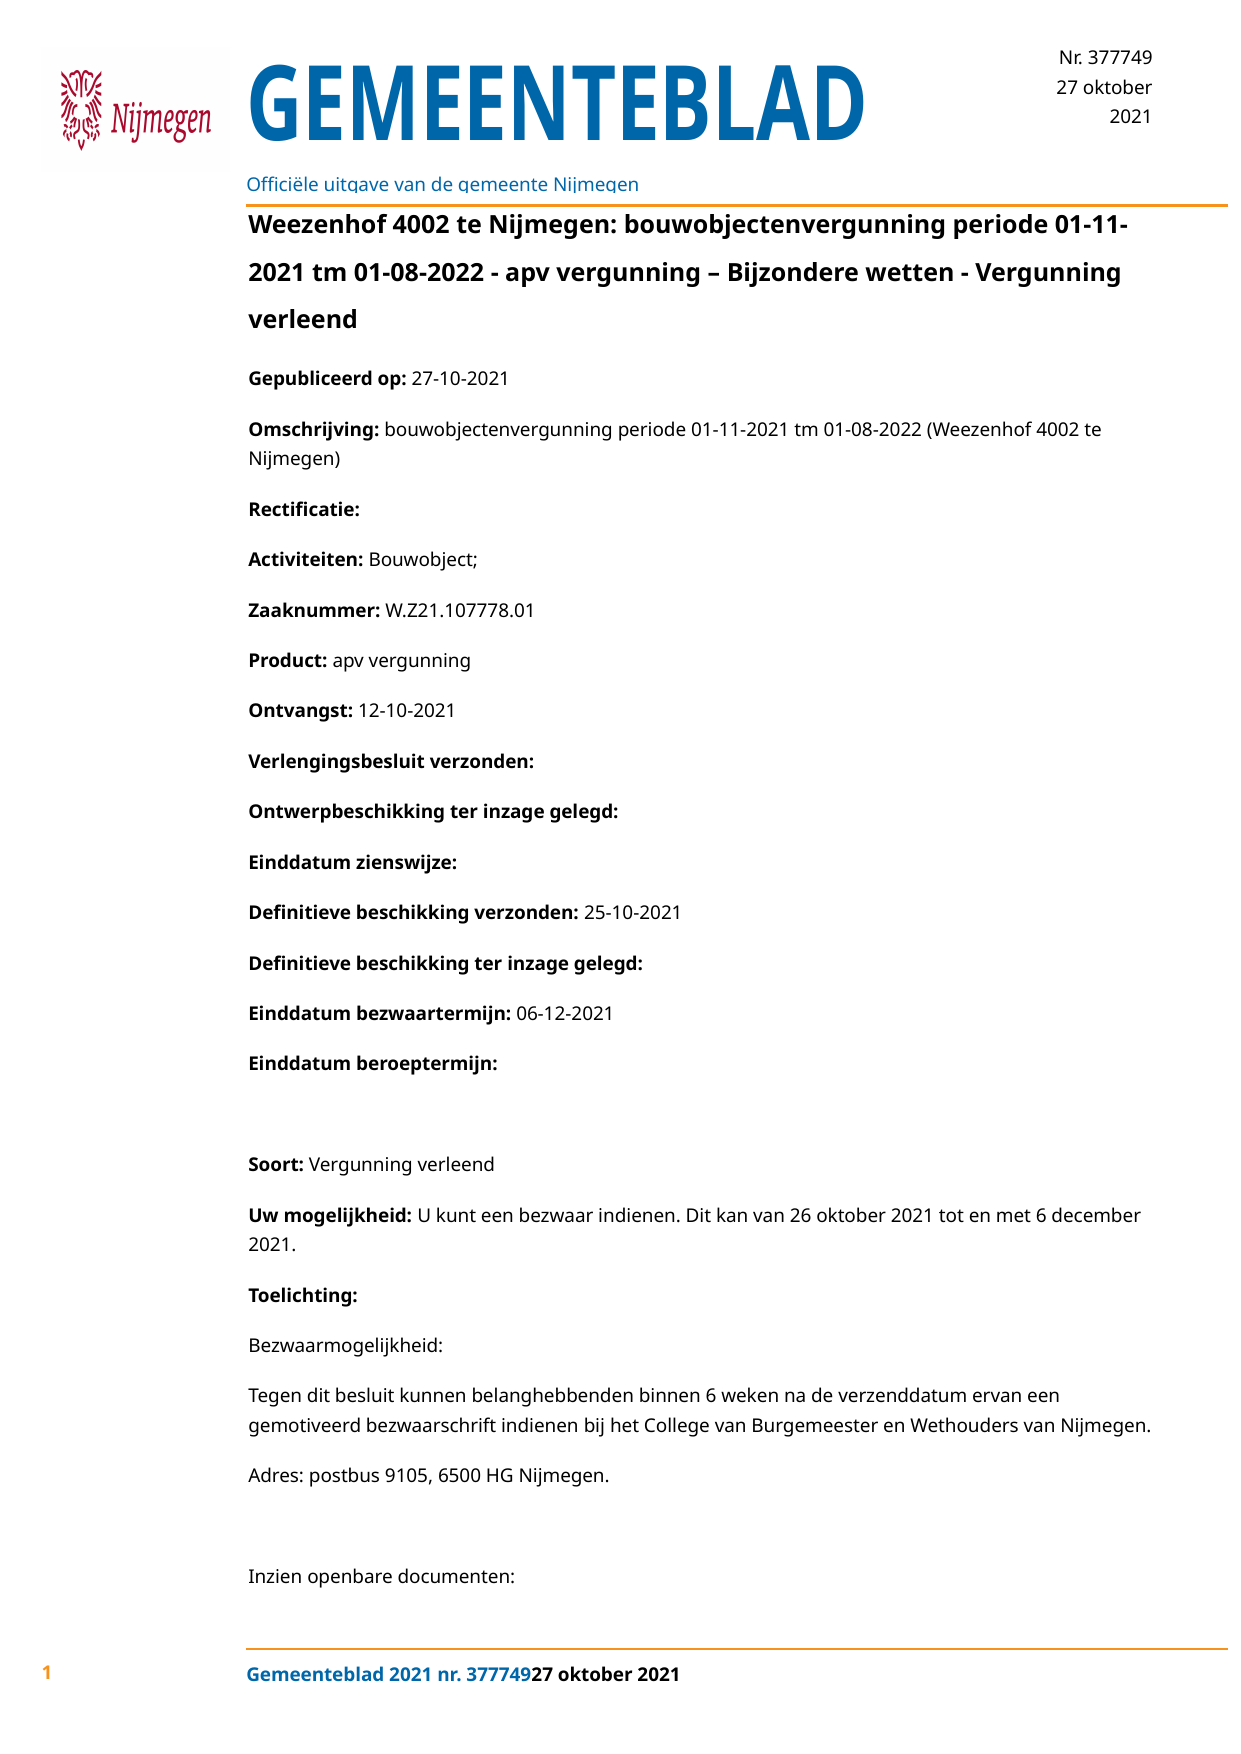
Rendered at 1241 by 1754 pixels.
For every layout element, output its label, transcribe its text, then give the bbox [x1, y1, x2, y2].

text Product: apv vergunning [248, 647, 1152, 673]
text Ontwerpbeschikking ter inzage gelegd: [248, 798, 1152, 824]
picture [41, 47, 231, 172]
text Rectificatie: [248, 496, 1152, 522]
text Bezwaarmogelijkheid: [248, 1332, 1152, 1358]
text Einddatum zienswijze: [248, 849, 1152, 874]
text Toelichting: [248, 1282, 1152, 1307]
text Activiteiten: Bouwobject; [248, 546, 1152, 572]
text Einddatum beroeptermijn: [248, 1051, 1152, 1076]
text Definitieve beschikking ter inzage gelegd: [248, 950, 1152, 975]
text Soort: Vergunning verleend [248, 1151, 1152, 1177]
text Inzien openbare documenten: [248, 1563, 1152, 1589]
text Gepubliceerd op: 27-10-2021 [248, 366, 1152, 391]
text Ontvangst: 12-10-2021 [248, 698, 1152, 723]
text Weezenhof 4002 te Nijmegen: bouwobjectenvergunning periode 01-11-2021 tm 01-08-2022 - apv vergunning – Bijzondere wetten - Vergunning verleend [248, 207, 1152, 336]
text Zaaknummer: W.Z21.107778.01 [248, 597, 1152, 622]
text Adres: postbus 9105, 6500 HG Nijmegen. [248, 1463, 1152, 1488]
text Uw mogelijkheid: U kunt een bezwaar indienen. Dit kan van 26 oktober 2021 tot en met 6 december 2021. [248, 1202, 1152, 1257]
text Omschrijving: bouwobjectenvergunning periode 01-11-2021 tm 01-08-2022 (Weezenhof 4002 te Nijmegen) [248, 416, 1152, 471]
text Einddatum bezwaartermijn: 06-12-2021 [248, 1000, 1152, 1026]
text Tegen dit besluit kunnen belanghebbenden binnen 6 weken na de verzenddatum ervan een gemotiveerd bezwaarschrift indienen bij het College van Burgemeester en Wethouders van Nijmegen. [248, 1383, 1152, 1438]
text Verlengingsbesluit verzonden: [248, 748, 1152, 774]
text Definitieve beschikking verzonden: 25-10-2021 [248, 899, 1152, 925]
